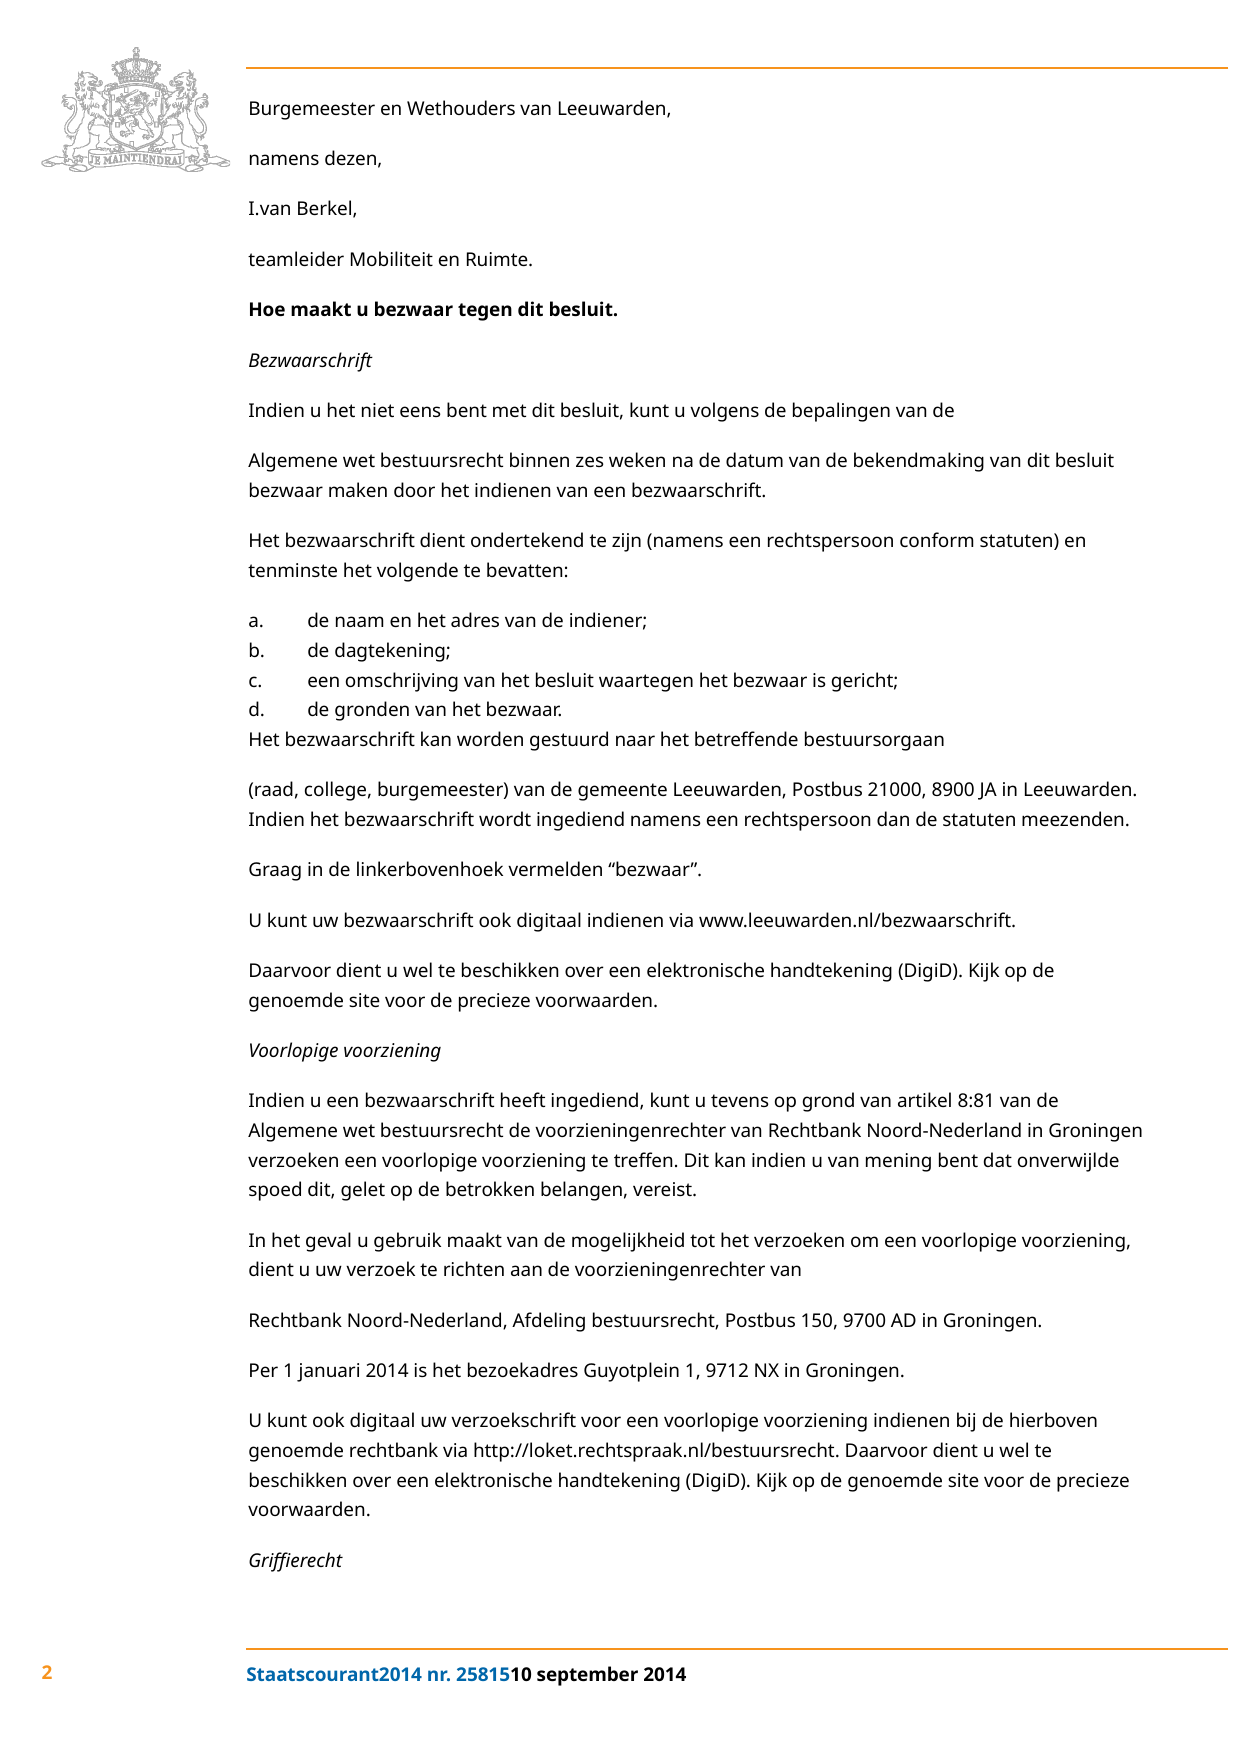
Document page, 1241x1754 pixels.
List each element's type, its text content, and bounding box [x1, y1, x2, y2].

text Daarvoor dient u wel te beschikken over een elektronische handtekening (DigiD). Kijk op de genoemde site voor de precieze voorwaarden. [248, 957, 1152, 1013]
text Per 1 januari 2014 is het bezoekadres Guyotplein 1, 9712 NX in Groningen. [248, 1357, 1152, 1383]
text namens dezen, [248, 145, 1152, 171]
text Indien u een bezwaarschrift heeft ingediend, kunt u tevens op grond van artikel 8:81 van de Algemene wet bestuursrecht de voorzieningenrechter van Rechtbank Noord-Nederland in Groningen verzoeken een voorlopige voorziening te treffen. Dit kan indien u van mening bent dat onverwijlde spoed dit, gelet op de betrokken belangen, vereist. [248, 1088, 1152, 1202]
text Burgemeester en Wethouders van Leeuwarden, [248, 95, 1152, 121]
text U kunt uw bezwaarschrift ook digitaal indienen via www.leeuwarden.nl/bezwaarschrift. [248, 907, 1152, 933]
list de dagtekening; [248, 637, 1152, 663]
text Rechtbank Noord-Nederland, Afdeling bestuursrecht, Postbus 150, 9700 AD in Groningen. [248, 1307, 1152, 1333]
text Hoe maakt u bezwaar tegen dit besluit. [248, 296, 1152, 322]
text In het geval u gebruik maakt van de mogelijkheid tot het verzoeken om een voorlopige voorziening, dient u uw verzoek te richten aan de voorzieningenrechter van [248, 1227, 1152, 1282]
text Voorlopige voorziening [248, 1037, 1152, 1063]
text Graag in de linkerbovenhoek vermelden “bezwaar”. [248, 856, 1152, 882]
text U kunt ook digitaal uw verzoekschrift voor een voorlopige voorziening indienen bij de hierboven genoemde rechtbank via http://loket.rechtspraak.nl/bestuursrecht. Daarvoor dient u wel te beschikken over een elektronische handtekening (DigiD). Kijk op de genoemde site voor de precieze voorwaarden. [248, 1408, 1152, 1522]
text Bezwaarschrift [248, 347, 1152, 373]
text Het bezwaarschrift kan worden gestuurd naar het betreffende bestuursorgaan [248, 726, 1152, 752]
text (raad, college, burgemeester) van de gemeente Leeuwarden, Postbus 21000, 8900 JA in Leeuwarden. Indien het bezwaarschrift wordt ingediend namens een rechtspersoon dan de statuten meezenden. [248, 776, 1152, 832]
list een omschrijving van het besluit waartegen het bezwaar is gericht; [248, 667, 1152, 693]
list de naam en het adres van de indiener; [248, 608, 1152, 633]
text Het bezwaarschrift dient ondertekend te zijn (namens een rechtspersoon conform statuten) en tenminste het volgende te bevatten: [248, 528, 1152, 583]
text teamleider Mobiliteit en Ruimte. [248, 246, 1152, 272]
text Algemene wet bestuursrecht binnen zes weken na de datum van de bekendmaking van dit besluit bezwaar maken door het indienen van een bezwaarschrift. [248, 448, 1152, 503]
picture [41, 47, 231, 172]
text Indien u het niet eens bent met dit besluit, kunt u volgens de bepalingen van de [248, 397, 1152, 423]
list de gronden van het bezwaar. [248, 696, 1152, 722]
text I.van Berkel, [248, 196, 1152, 221]
text Griffierecht [248, 1547, 1152, 1573]
